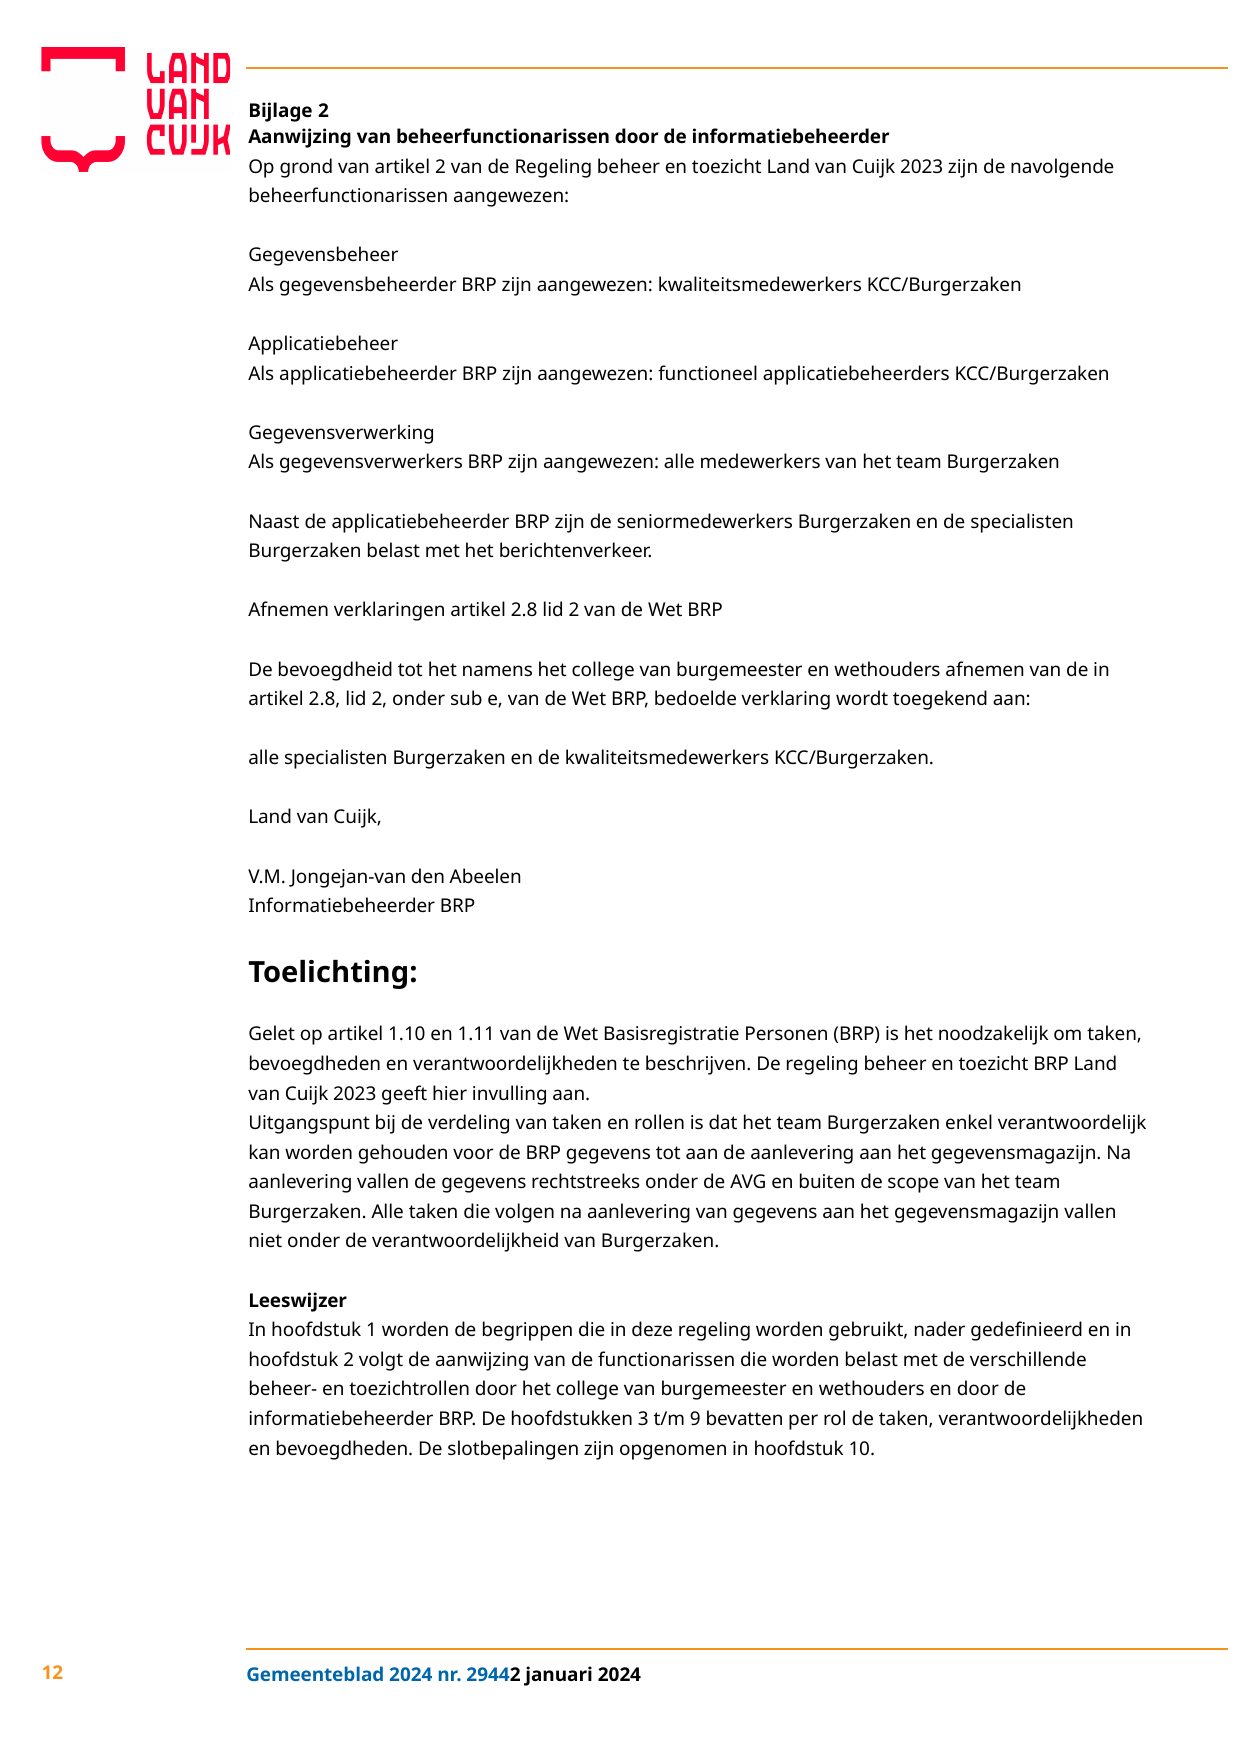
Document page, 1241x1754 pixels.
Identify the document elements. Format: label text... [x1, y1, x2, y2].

text Gegevensbeheer [248, 242, 1152, 267]
text In hoofdstuk 1 worden de begrippen die in deze regeling worden gebruikt, nader gedefinieerd en in hoofdstuk 2 volgt de aanwijzing van de functionarissen die worden belast met de verschillende beheer- en toezichtrollen door het college van burgemeester en wethouders en door de informatiebeheerder BRP. De hoofdstukken 3 t/m 9 bevatten per rol de taken, verantwoordelijkheden en bevoegdheden. De slotbepalingen zijn opgenomen in hoofdstuk 10. [248, 1316, 1152, 1460]
text Op grond van artikel 2 van de Regeling beheer en toezicht Land van Cuijk 2023 zijn de navolgende beheerfunctionarissen aangewezen: [248, 153, 1152, 208]
text Afnemen verklaringen artikel 2.8 lid 2 van de Wet BRP [248, 597, 1152, 622]
text Land van Cuijk, [248, 804, 1152, 829]
picture [41, 47, 231, 172]
text Als gegevensbeheerder BRP zijn aangewezen: kwaliteitsmedewerkers KCC/Burgerzaken [248, 271, 1152, 297]
text alle specialisten Burgerzaken en de kwaliteitsmedewerkers KCC/Burgerzaken. [248, 744, 1152, 770]
text Uitgangspunt bij de verdeling van taken en rollen is dat het team Burgerzaken enkel verantwoordelijk kan worden gehouden voor de BRP gegevens tot aan de aanlevering aan het gegevensmagazijn. Na aanlevering vallen de gegevens rechtstreeks onder de AVG en buiten de scope van het team Burgerzaken. Alle taken die volgen na aanlevering van gegevens aan het gegevensmagazijn vallen niet onder de verantwoordelijkheid van Burgerzaken. [248, 1109, 1152, 1253]
text Gegevensverwerking [248, 419, 1152, 445]
text Aanwijzing van beheerfunctionarissen door de informatiebeheerder [248, 123, 1152, 149]
text Informatiebeheerder BRP [248, 892, 1152, 918]
text Als applicatiebeheerder BRP zijn aangewezen: functioneel applicatiebeheerders KCC/Burgerzaken [248, 360, 1152, 386]
text De bevoegdheid tot het namens het college van burgemeester en wethouders afnemen van de in artikel 2.8, lid 2, onder sub e, van de Wet BRP, bedoelde verklaring wordt toegekend aan: [248, 656, 1152, 711]
text Naast de applicatiebeheerder BRP zijn de seniormedewerkers Burgerzaken en de specialisten Burgerzaken belast met het berichtenverkeer. [248, 508, 1152, 563]
text Bijlage 2 [248, 95, 1152, 123]
text Applicatiebeheer [248, 330, 1152, 356]
text Toelichting: [248, 952, 1152, 991]
text V.M. Jongejan-van den Abeelen [248, 863, 1152, 889]
text Gelet op artikel 1.10 en 1.11 van de Wet Basisregistratie Personen (BRP) is het noodzakelijk om taken, bevoegdheden en verantwoordelijkheden te beschrijven. De regeling beheer en toezicht BRP Land van Cuijk 2023 geeft hier invulling aan. [248, 1021, 1152, 1105]
text Leeswijzer [248, 1287, 1152, 1312]
text Als gegevensverwerkers BRP zijn aangewezen: alle medewerkers van het team Burgerzaken [248, 449, 1152, 474]
